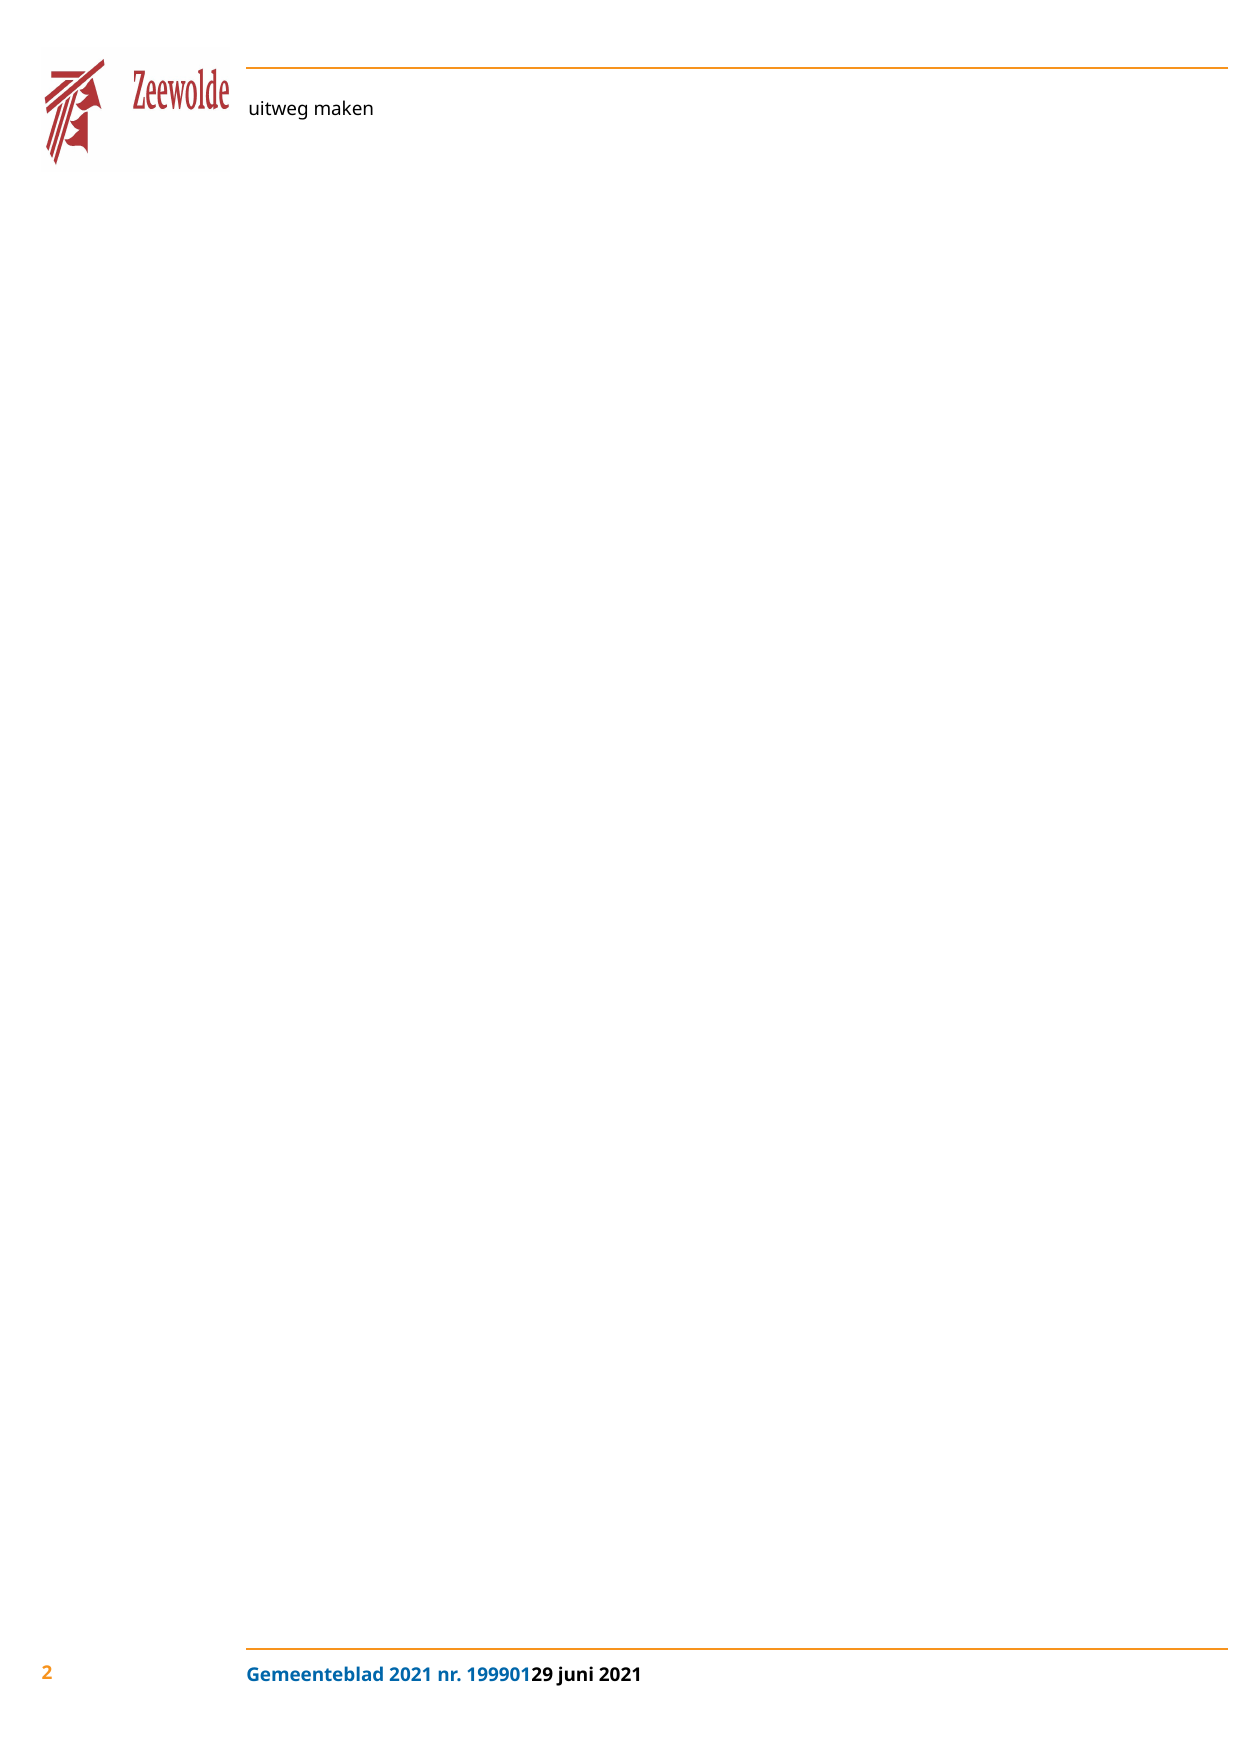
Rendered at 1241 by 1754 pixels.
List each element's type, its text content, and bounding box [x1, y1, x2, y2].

picture [41, 47, 231, 172]
text uitweg maken [248, 95, 1152, 121]
